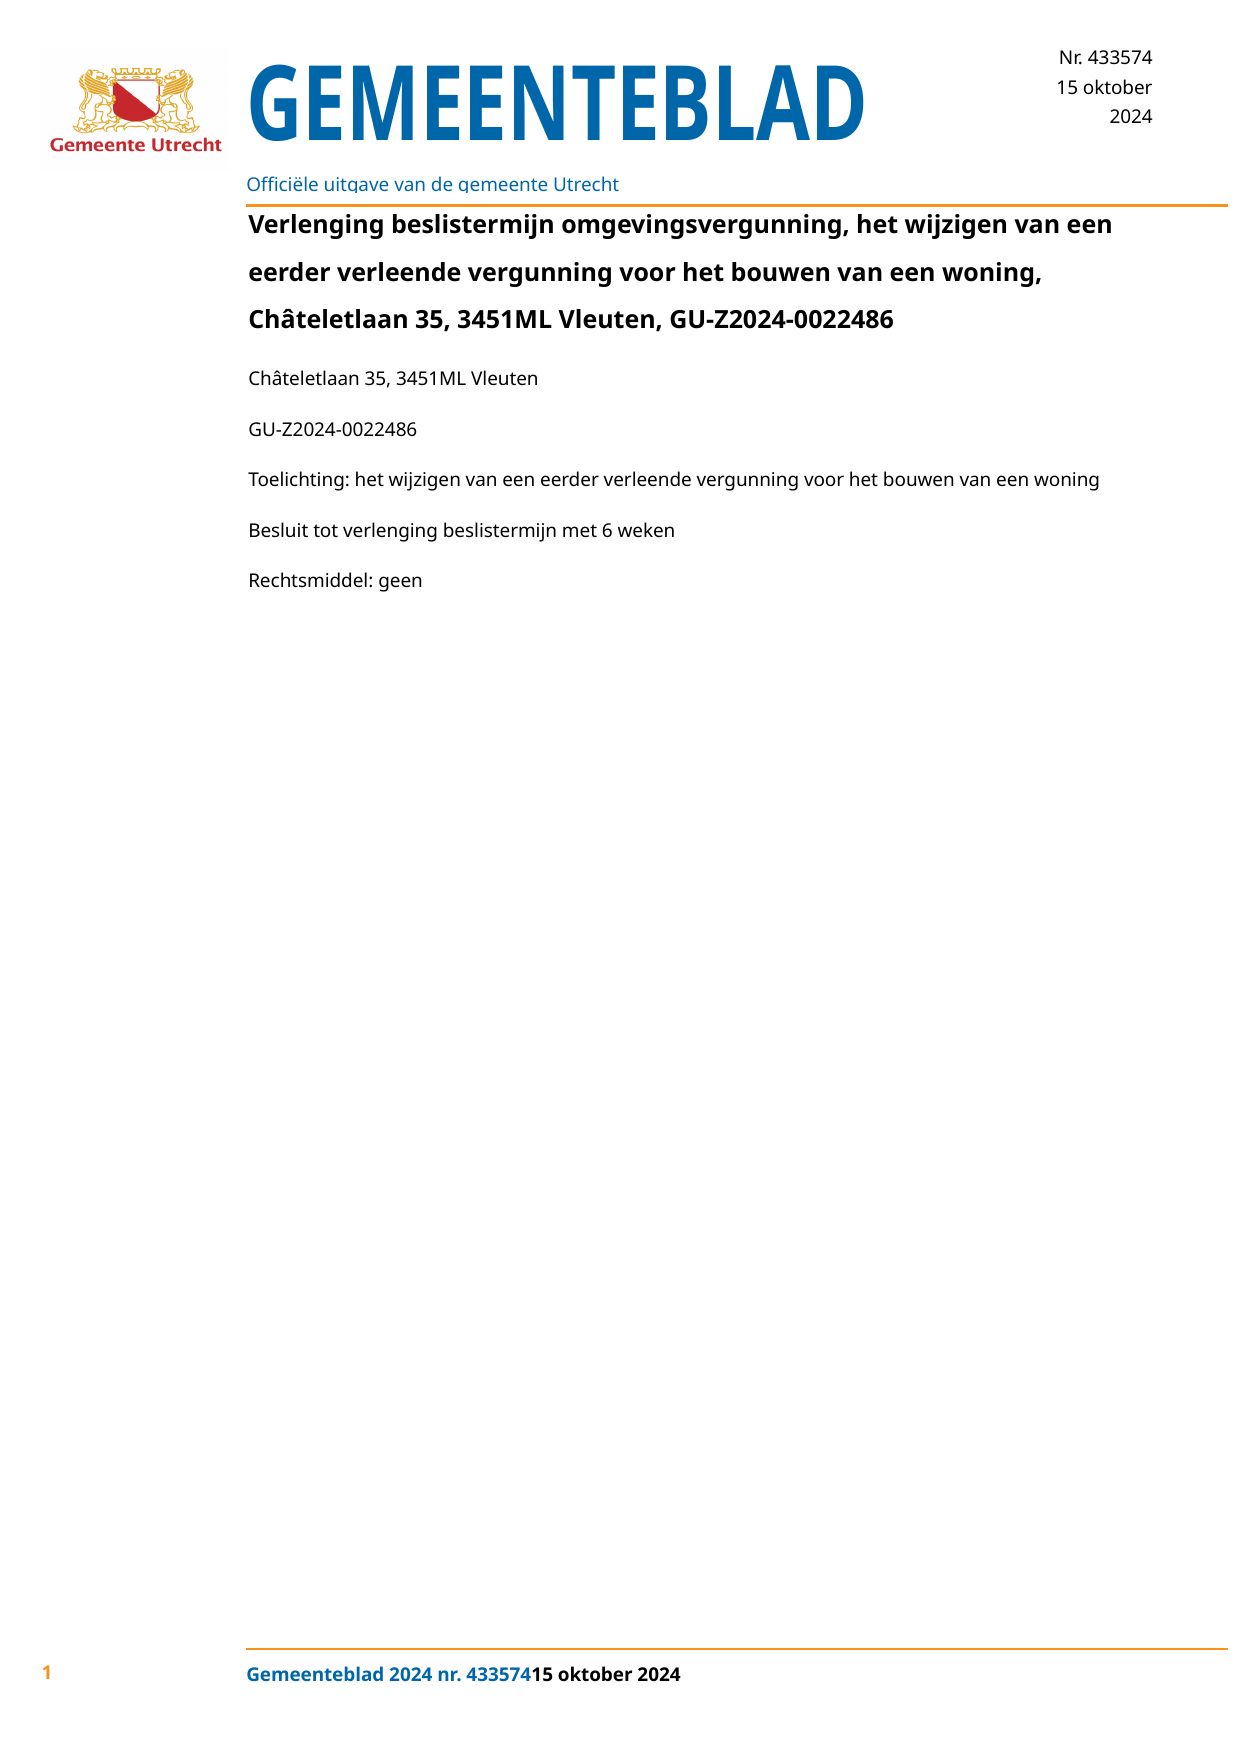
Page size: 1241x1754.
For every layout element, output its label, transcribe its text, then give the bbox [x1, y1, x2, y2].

text Toelichting: het wijzigen van een eerder verleende vergunning voor het bouwen van een woning [248, 466, 1152, 492]
picture [41, 47, 231, 172]
text Besluit tot verlenging beslistermijn met 6 weken [248, 517, 1152, 542]
text Châteletlaan 35, 3451ML Vleuten [248, 366, 1152, 391]
text Rechtsmiddel: geen [248, 567, 1152, 593]
text Verlenging beslistermijn omgevingsvergunning, het wijzigen van een eerder verleende vergunning voor het bouwen van een woning, Châteletlaan 35, 3451ML Vleuten, GU-Z2024-0022486 [248, 207, 1152, 336]
text GU-Z2024-0022486 [248, 416, 1152, 442]
